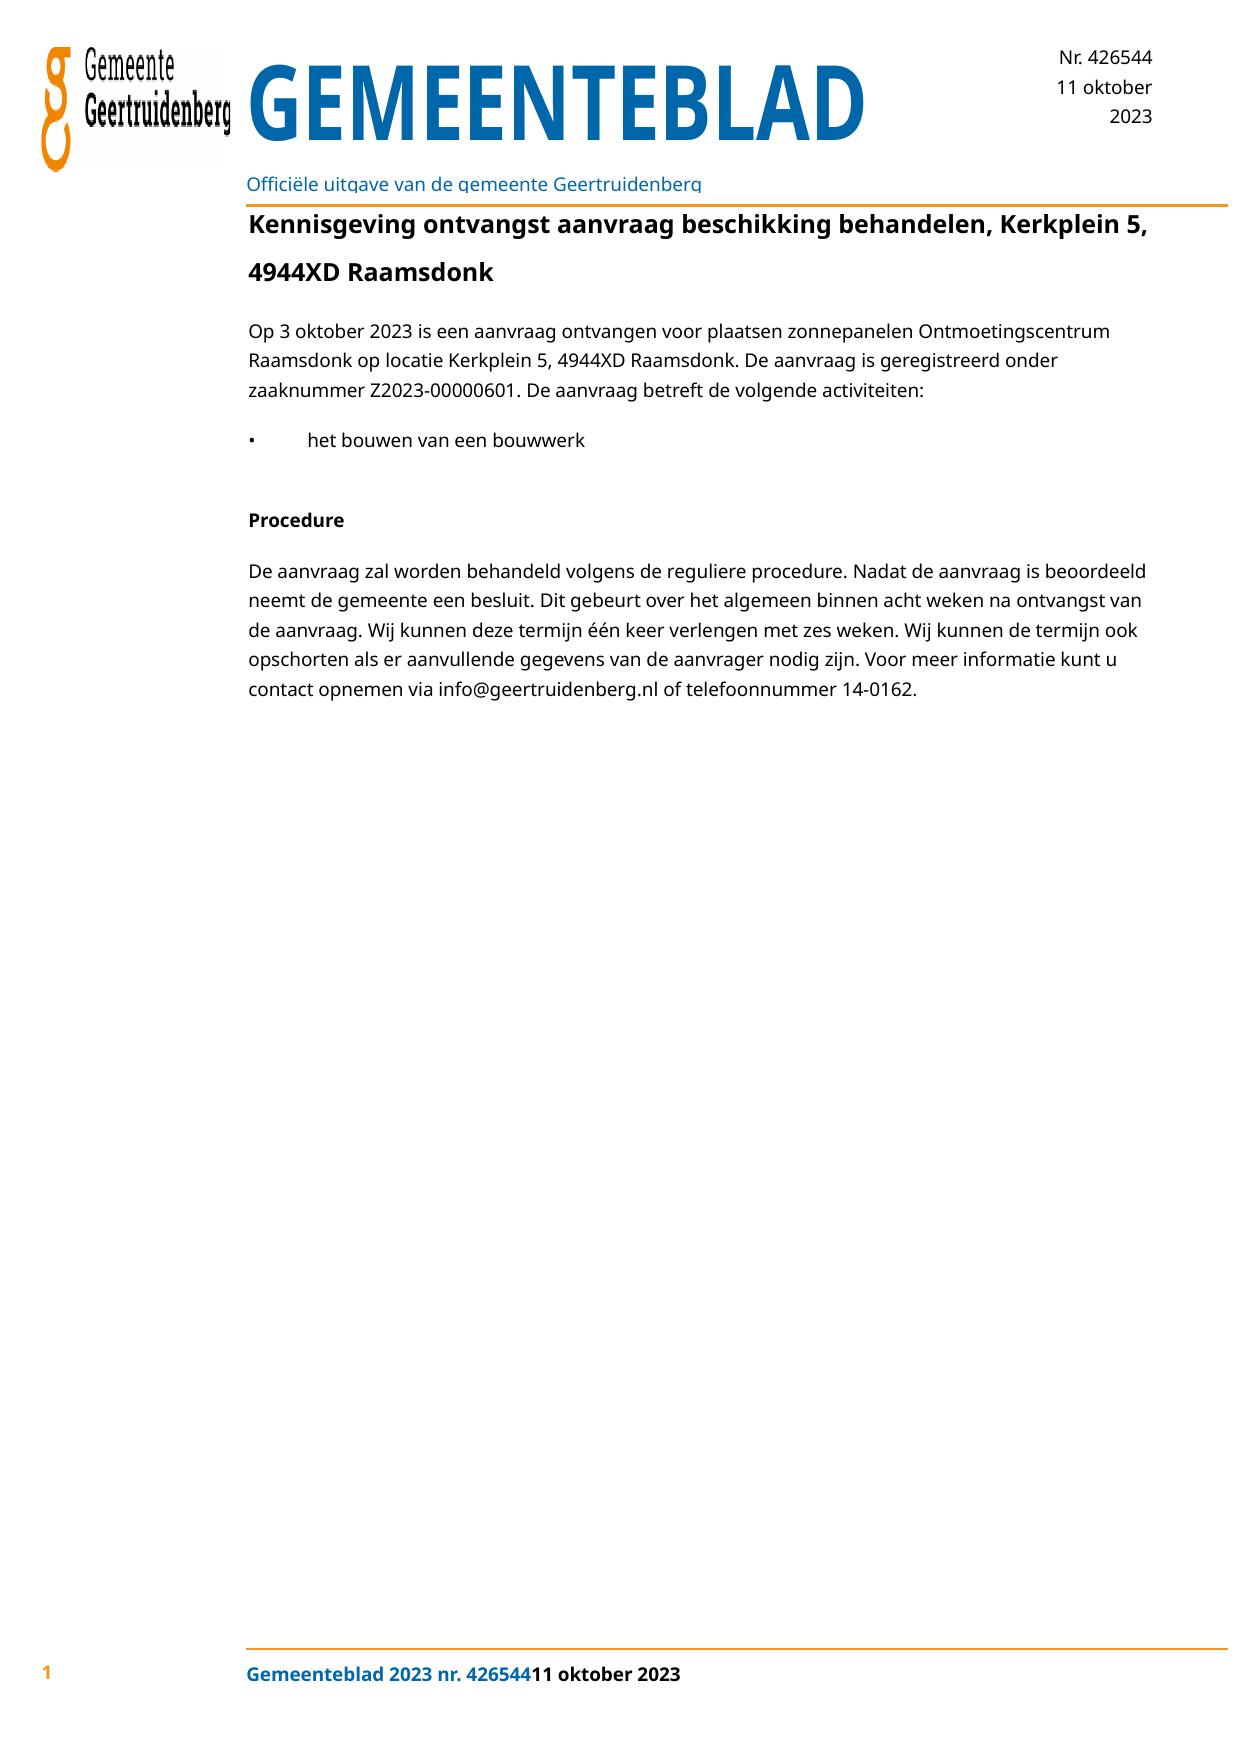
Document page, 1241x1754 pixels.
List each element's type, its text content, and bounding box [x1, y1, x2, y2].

picture [41, 47, 231, 172]
text Procedure [248, 507, 1152, 533]
text Kennisgeving ontvangst aanvraag beschikking behandelen, Kerkplein 5, 4944XD Raamsdonk [248, 207, 1152, 288]
list het bouwen van een bouwwerk [248, 427, 1152, 453]
text Op 3 oktober 2023 is een aanvraag ontvangen voor plaatsen zonnepanelen Ontmoetingscentrum Raamsdonk op locatie Kerkplein 5, 4944XD Raamsdonk. De aanvraag is geregistreerd onder zaaknummer Z2023-00000601. De aanvraag betreft de volgende activiteiten: [248, 318, 1152, 403]
text De aanvraag zal worden behandeld volgens de reguliere procedure. Nadat de aanvraag is beoordeeld neemt de gemeente een besluit. Dit gebeurt over het algemeen binnen acht weken na ontvangst van de aanvraag. Wij kunnen deze termijn één keer verlengen met zes weken. Wij kunnen de termijn ook opschorten als er aanvullende gegevens van de aanvrager nodig zijn. Voor meer informatie kunt u contact opnemen via info@geertruidenberg.nl of telefoonnummer 14-0162. [248, 558, 1152, 702]
